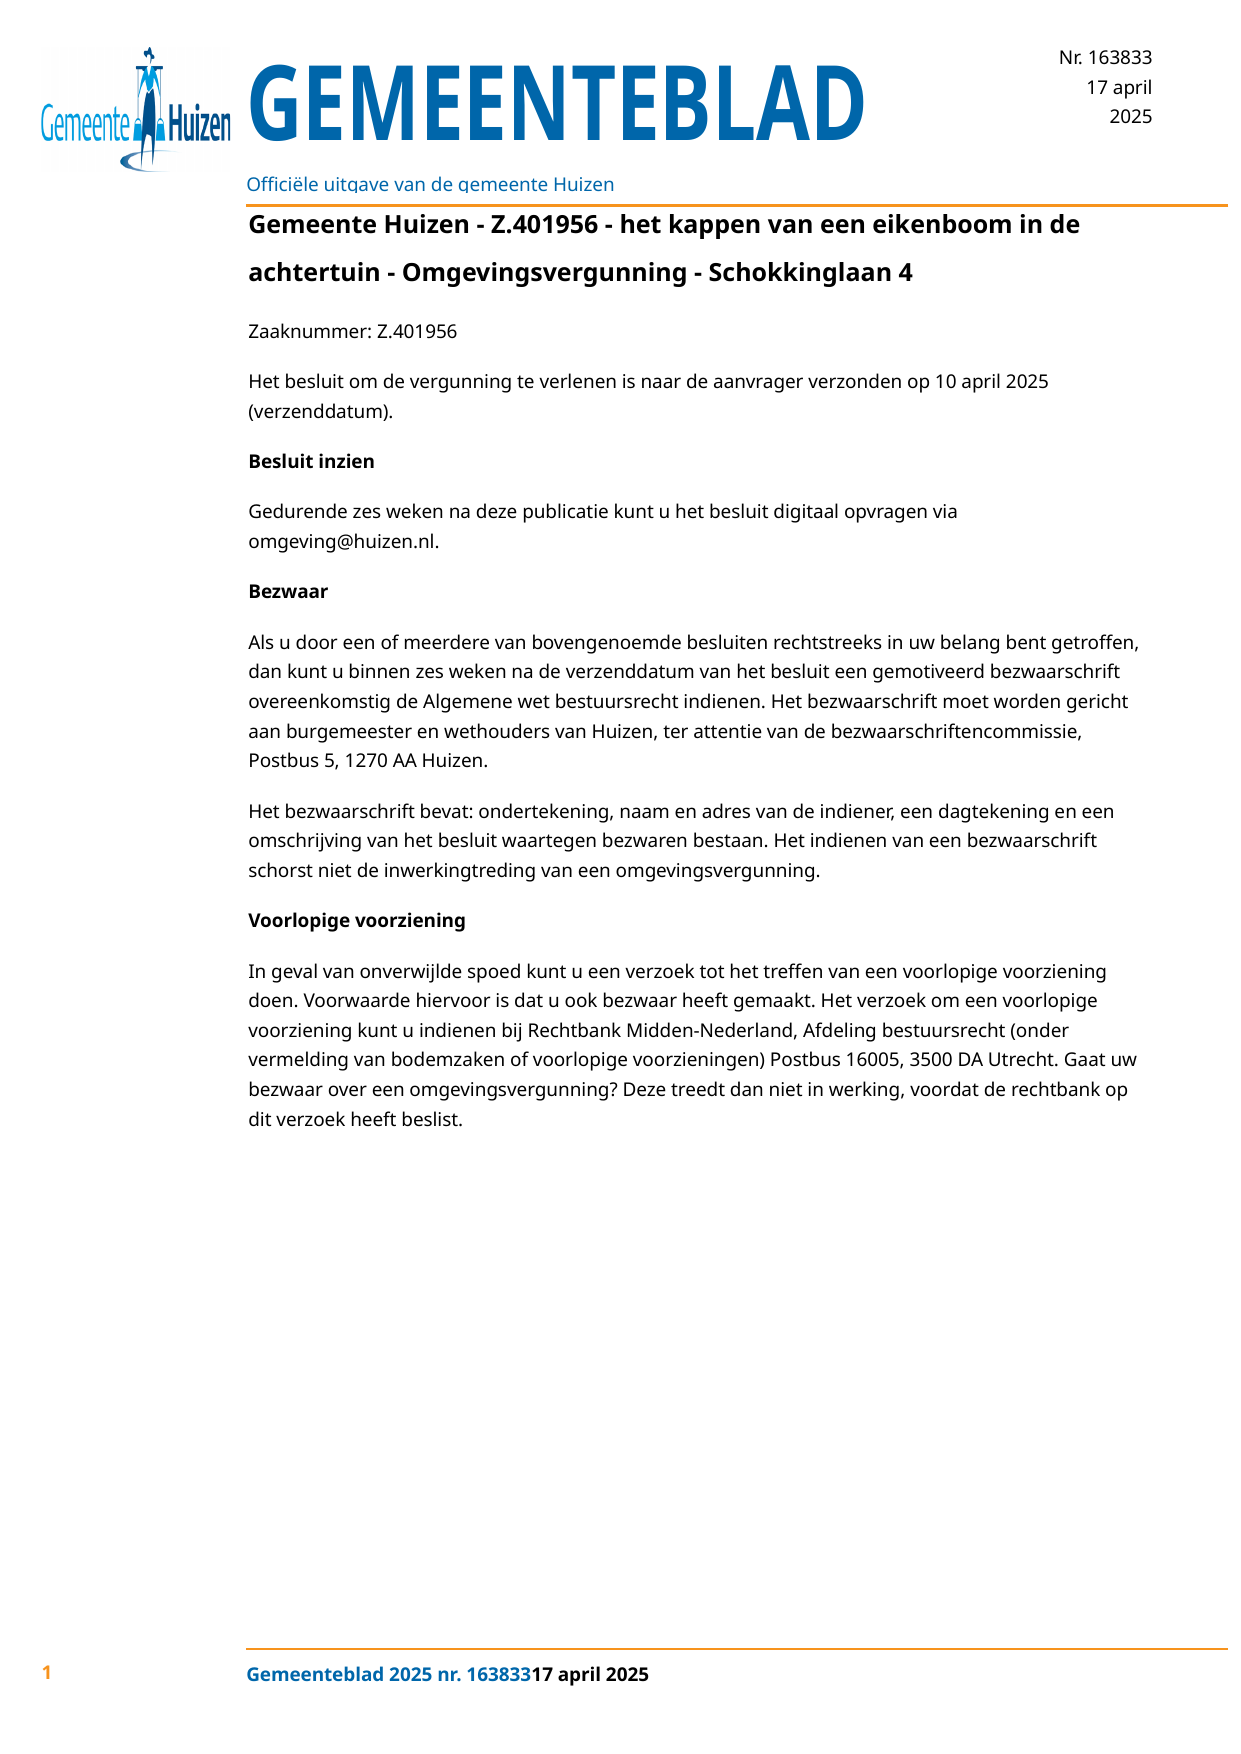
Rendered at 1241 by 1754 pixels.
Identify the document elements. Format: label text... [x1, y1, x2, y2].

text Bezwaar [248, 579, 1152, 604]
text Het bezwaarschrift bevat: ondertekening, naam en adres van de indiener, een dagtekening en een omschrijving van het besluit waartegen bezwaren bestaan. Het indienen van een bezwaarschrift schorst niet de inwerkingtreding van een omgevingsvergunning. [248, 798, 1152, 883]
text Als u door een of meerdere van bovengenoemde besluiten rechtstreeks in uw belang bent getroffen, dan kunt u binnen zes weken na de verzenddatum van het besluit een gemotiveerd bezwaarschrift overeenkomstig de Algemene wet bestuursrecht indienen. Het bezwaarschrift moet worden gericht aan burgemeester en wethouders van Huizen, ter attentie van de bezwaarschriftencommissie, Postbus 5, 1270 AA Huizen. [248, 629, 1152, 773]
text In geval van onverwijlde spoed kunt u een verzoek tot het treffen van een voorlopige voorziening doen. Voorwaarde hiervoor is dat u ook bezwaar heeft gemaakt. Het verzoek om een voorlopige voorziening kunt u indienen bij Rechtbank Midden-Nederland, Afdeling bestuursrecht (onder vermelding van bodemzaken of voorlopige voorzieningen) Postbus 16005, 3500 DA Utrecht. Gaat uw bezwaar over een omgevingsvergunning? Deze treedt dan niet in werking, voordat de rechtbank op dit verzoek heeft beslist. [248, 958, 1152, 1132]
text Besluit inzien [248, 448, 1152, 474]
text Gedurende zes weken na deze publicatie kunt u het besluit digitaal opvragen via omgeving@huizen.nl. [248, 499, 1152, 554]
text Zaaknummer: Z.401956 [248, 318, 1152, 344]
text Gemeente Huizen - Z.401956 - het kappen van een eikenboom in de achtertuin - Omgevingsvergunning - Schokkinglaan 4 [248, 207, 1152, 288]
text Het besluit om de vergunning te verlenen is naar de aanvrager verzonden op 10 april 2025 (verzenddatum). [248, 368, 1152, 424]
text Voorlopige voorziening [248, 907, 1152, 933]
picture [41, 47, 231, 172]
